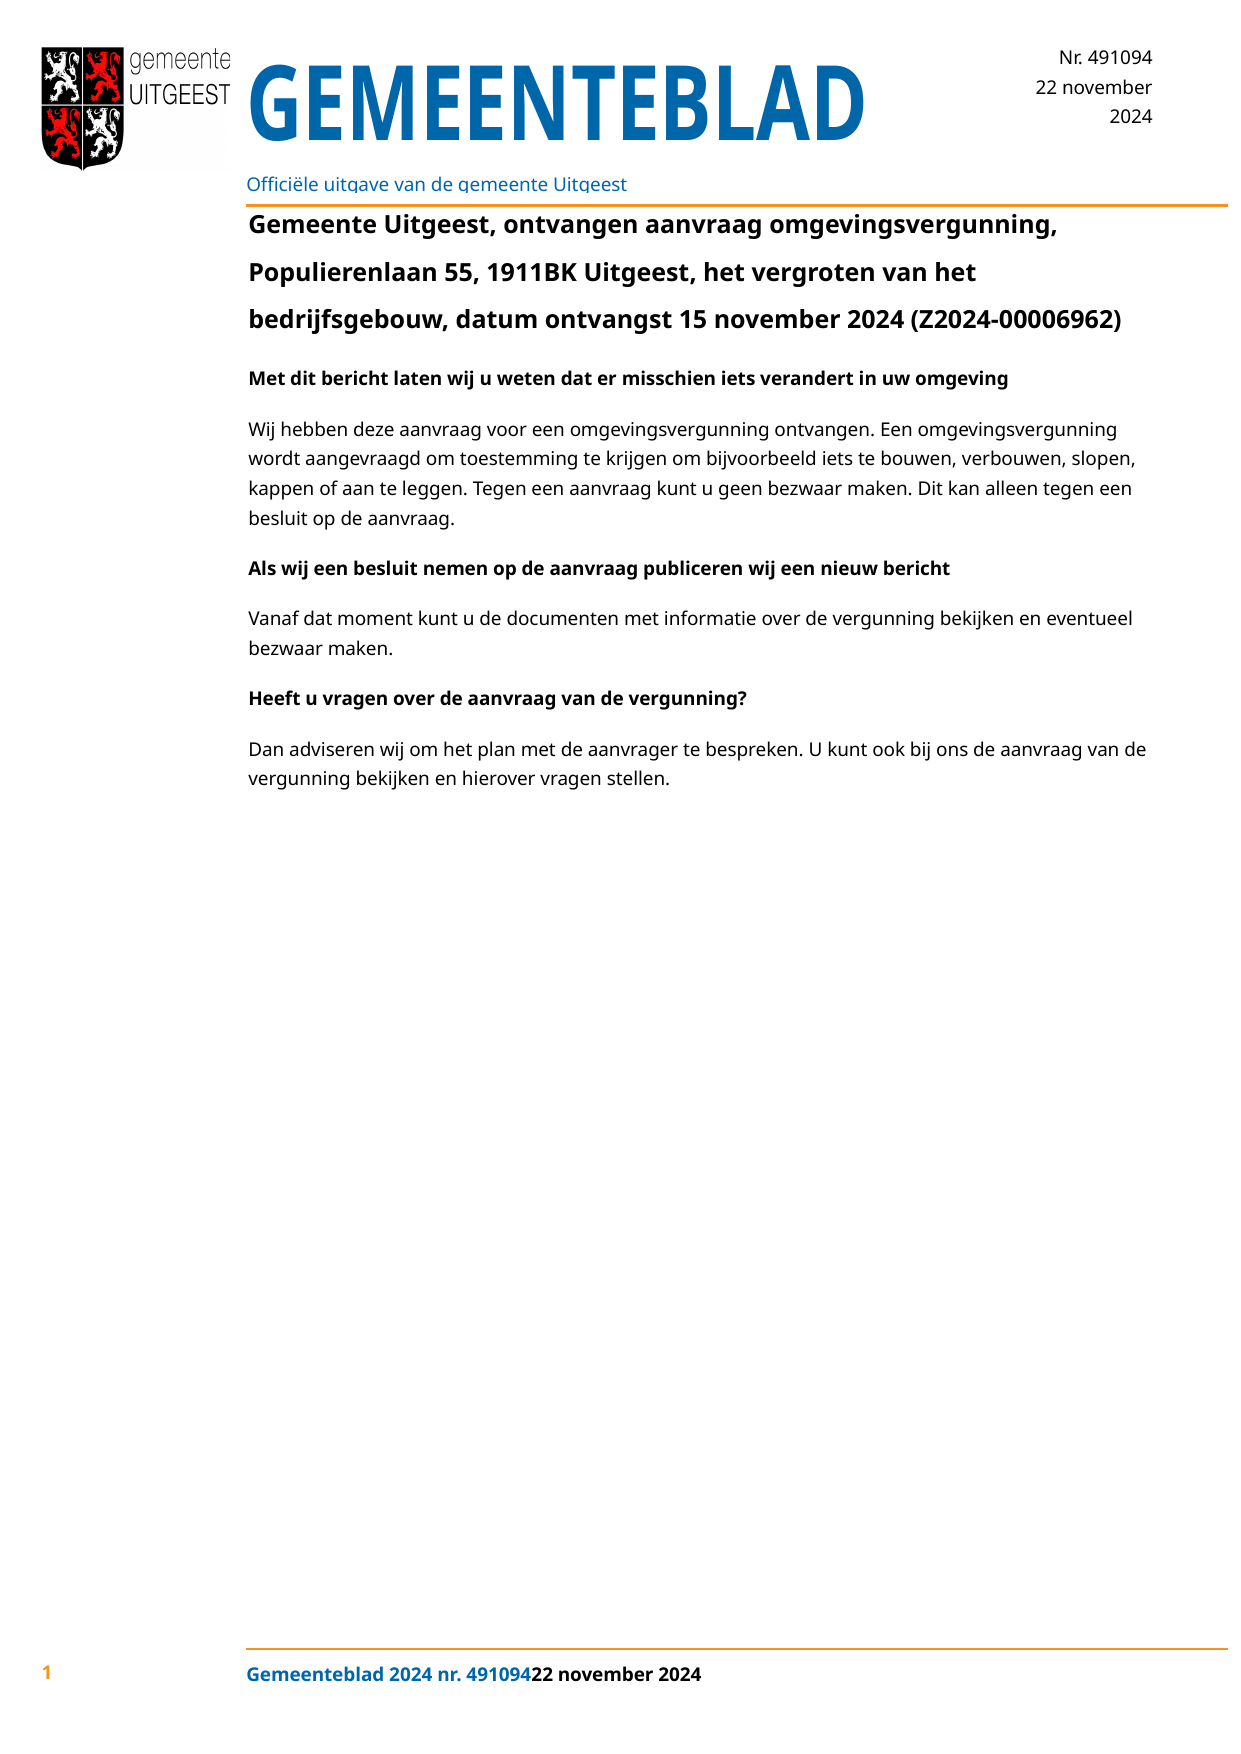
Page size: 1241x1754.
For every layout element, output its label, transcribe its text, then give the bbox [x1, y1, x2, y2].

text Wij hebben deze aanvraag voor een omgevingsvergunning ontvangen. Een omgevingsvergunning wordt aangevraagd om toestemming te krijgen om bijvoorbeeld iets te bouwen, verbouwen, slopen, kappen of aan te leggen. Tegen een aanvraag kunt u geen bezwaar maken. Dit kan alleen tegen een besluit op de aanvraag. [248, 416, 1152, 530]
text Heeft u vragen over de aanvraag van de vergunning? [248, 686, 1152, 711]
text Vanaf dat moment kunt u de documenten met informatie over de vergunning bekijken en eventueel bezwaar maken. [248, 606, 1152, 661]
text Als wij een besluit nemen op de aanvraag publiceren wij een nieuw bericht [248, 555, 1152, 581]
text Gemeente Uitgeest, ontvangen aanvraag omgevingsvergunning, Populierenlaan 55, 1911BK Uitgeest, het vergroten van het bedrijfsgebouw, datum ontvangst 15 november 2024 (Z2024-00006962) [248, 207, 1152, 336]
picture [41, 47, 231, 172]
text Dan adviseren wij om het plan met de aanvrager te bespreken. U kunt ook bij ons de aanvraag van de vergunning bekijken en hierover vragen stellen. [248, 736, 1152, 791]
text Met dit bericht laten wij u weten dat er misschien iets verandert in uw omgeving [248, 366, 1152, 391]
